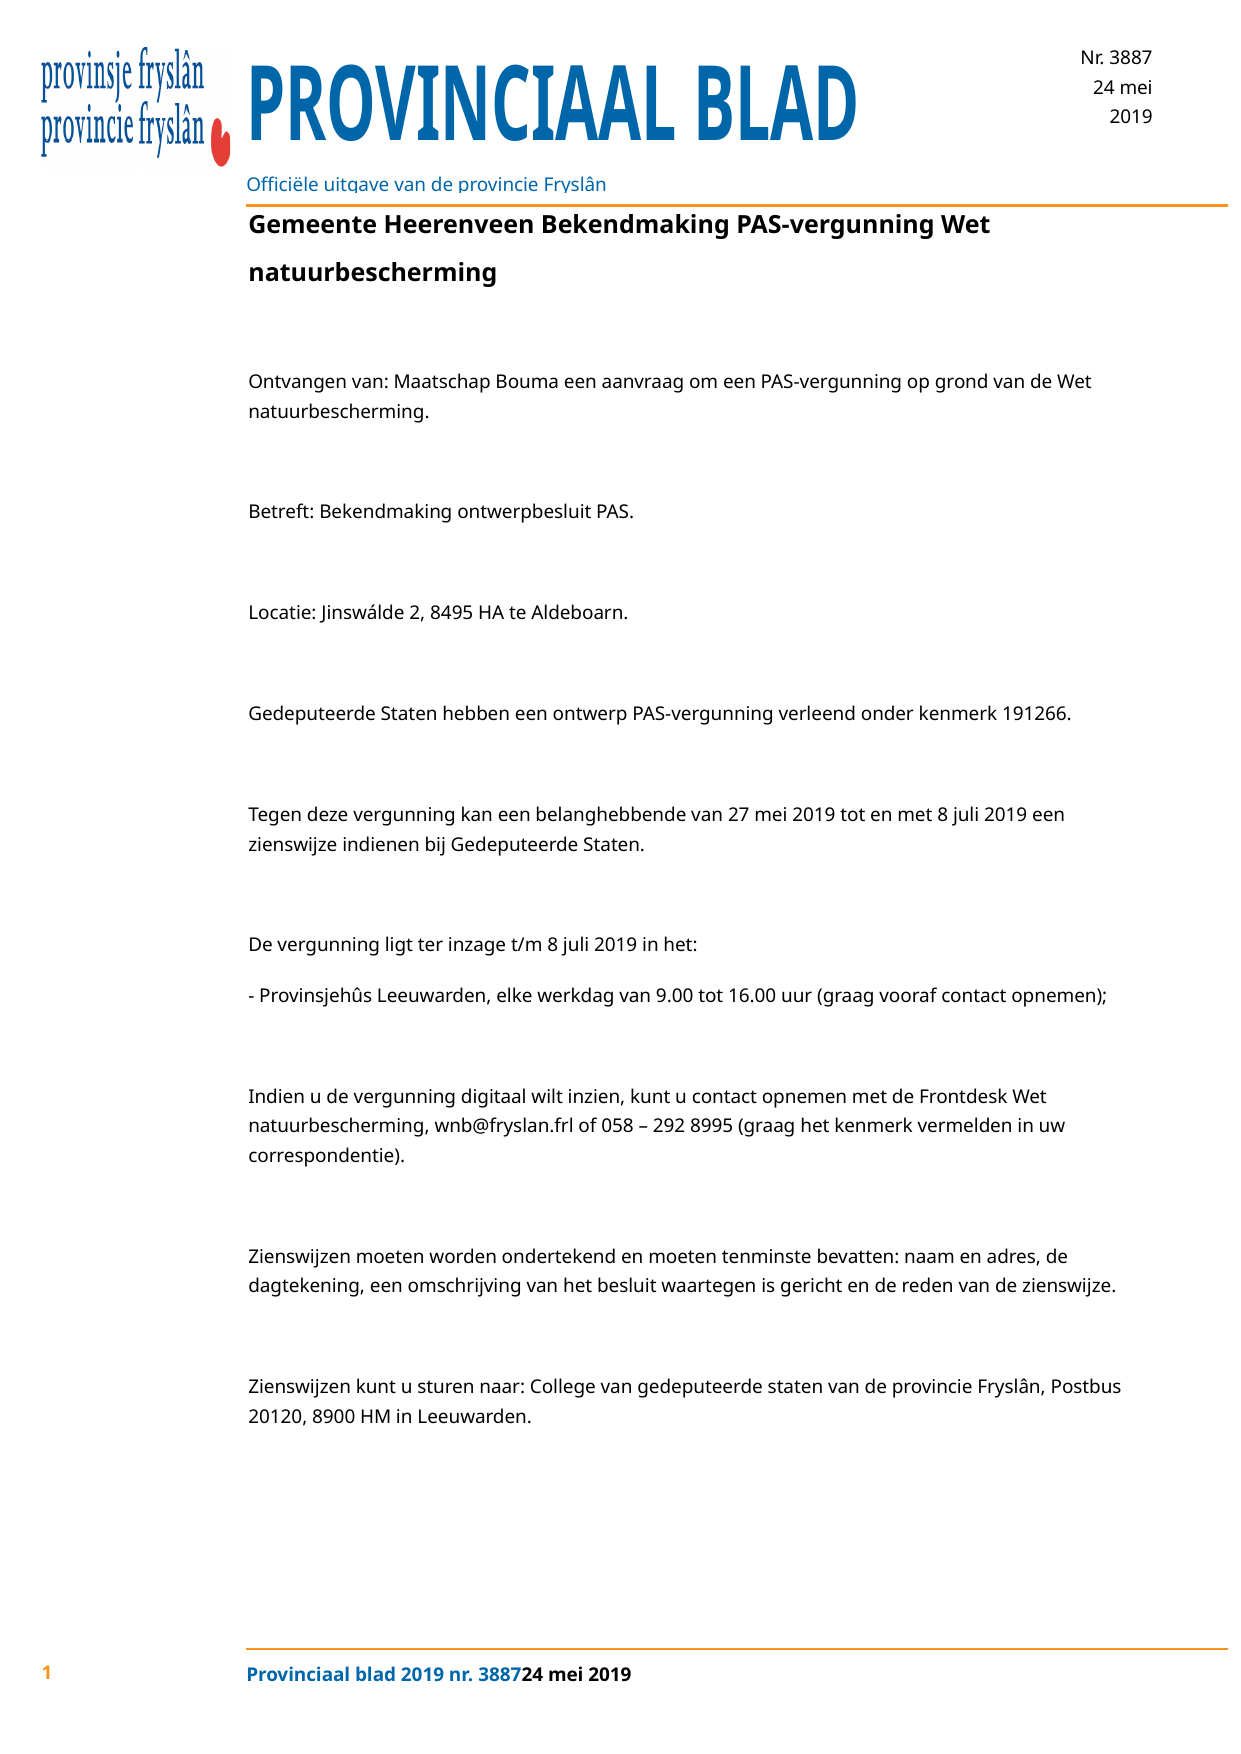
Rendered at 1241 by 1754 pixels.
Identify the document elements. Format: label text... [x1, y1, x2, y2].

text Gedeputeerde Staten hebben een ontwerp PAS-vergunning verleend onder kenmerk 191266. [248, 700, 1152, 726]
text Indien u de vergunning digitaal wilt inzien, kunt u contact opnemen met de Frontdesk Wet natuurbescherming, wnb@fryslan.frl of 058 – 292 8995 (graag het kenmerk vermelden in uw correspondentie). [248, 1083, 1152, 1168]
text Locatie: Jinswálde 2, 8495 HA te Aldeboarn. [248, 599, 1152, 625]
text Ontvangen van: Maatschap Bouma een aanvraag om een PAS-vergunning op grond van de Wet natuurbescherming. [248, 368, 1152, 424]
text Betreft: Bekendmaking ontwerpbesluit PAS. [248, 499, 1152, 524]
text - Provinsjehûs Leeuwarden, elke werkdag van 9.00 tot 16.00 uur (graag vooraf contact opnemen); [248, 982, 1152, 1008]
text Tegen deze vergunning kan een belanghebbende van 27 mei 2019 tot en met 8 juli 2019 een zienswijze indienen bij Gedeputeerde Staten. [248, 801, 1152, 857]
text Zienswijzen moeten worden ondertekend en moeten tenminste bevatten: naam en adres, de dagtekening, een omschrijving van het besluit waartegen is gericht en de reden van de zienswijze. [248, 1243, 1152, 1298]
text Gemeente Heerenveen Bekendmaking PAS-vergunning Wet natuurbescherming [248, 207, 1152, 288]
text De vergunning ligt ter inzage t/m 8 juli 2019 in het: [248, 932, 1152, 957]
text Zienswijzen kunt u sturen naar: College van gedeputeerde staten van de provincie Fryslân, Postbus 20120, 8900 HM in Leeuwarden. [248, 1373, 1152, 1429]
picture [41, 47, 231, 172]
